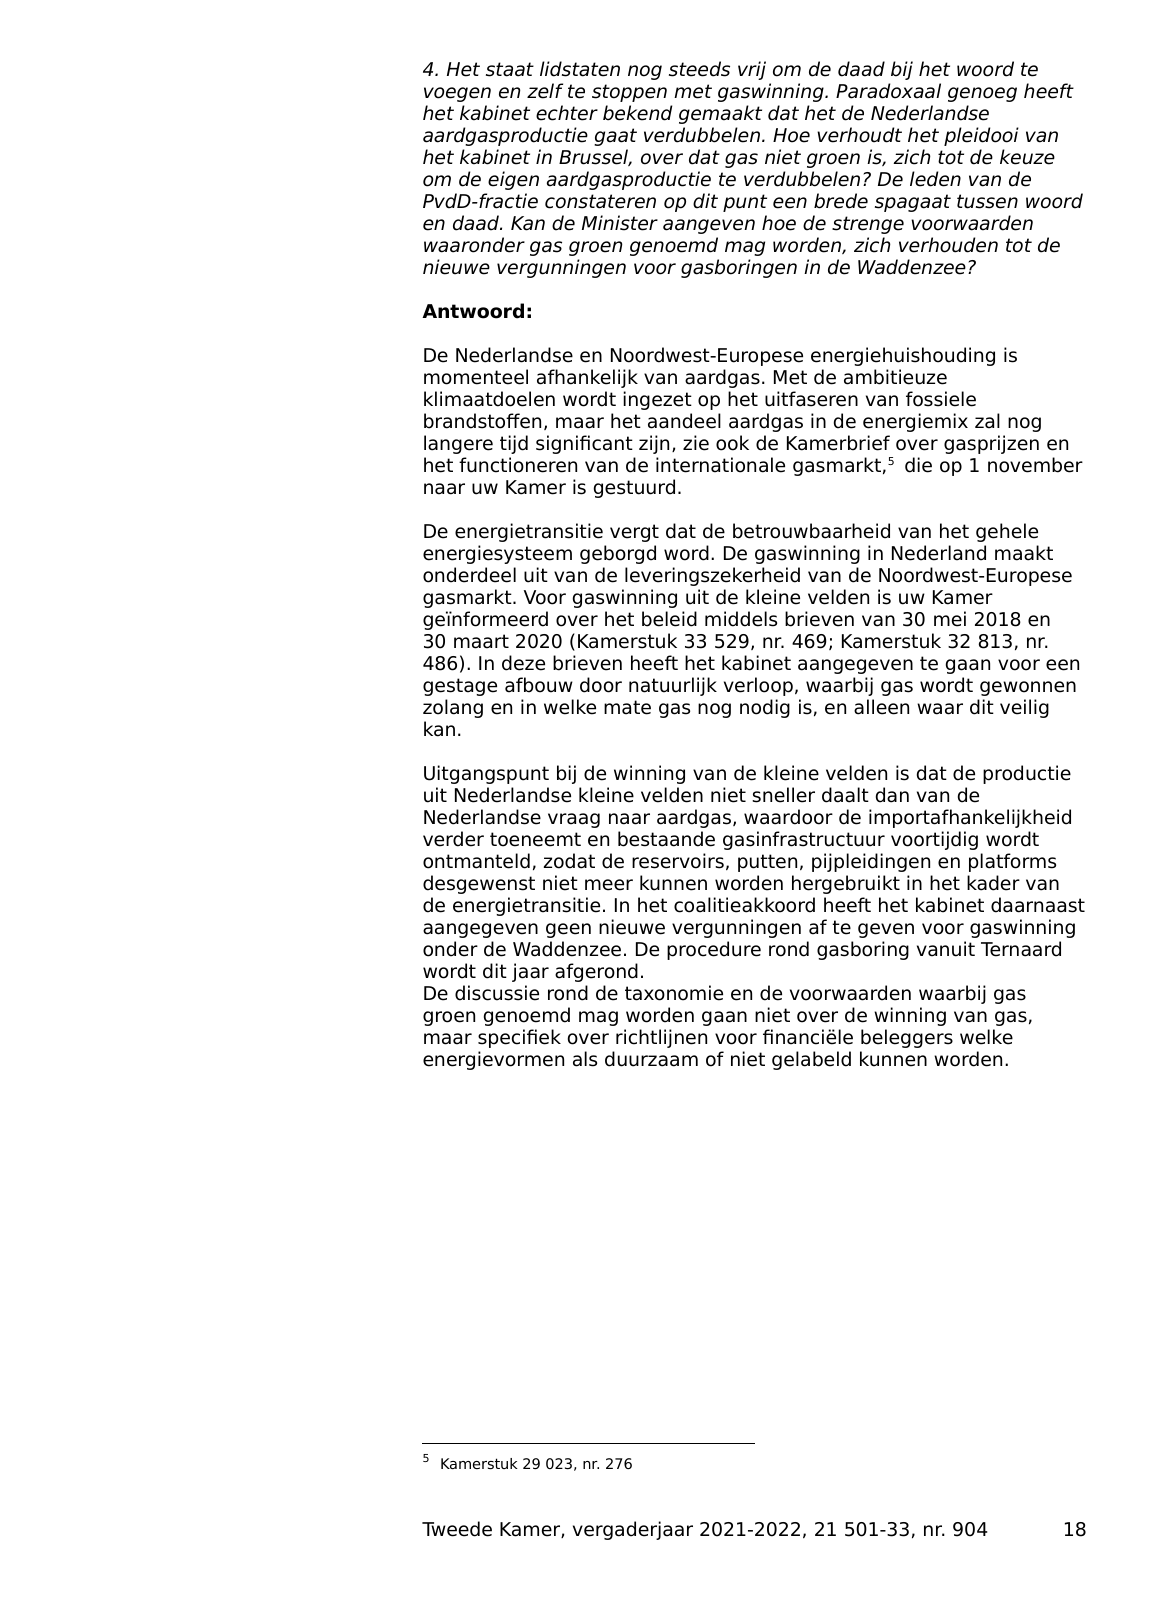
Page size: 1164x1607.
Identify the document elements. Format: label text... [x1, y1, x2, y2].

subtitle Antwoord: [422, 301, 1087, 323]
text De discussie rond de taxonomie en de voorwaarden waarbij gas groen genoemd mag worden gaan niet over de winning van gas, maar specifiek over richtlijnen voor financiële beleggers welke energievormen als duurzaam of niet gelabeld kunnen worden. [422, 983, 1087, 1071]
text De energietransitie vergt dat de betrouwbaarheid van het gehele energiesysteem geborgd word. De gaswinning in Nederland maakt onderdeel uit van de leveringszekerheid van de Noordwest-Europese gasmarkt. Voor gaswinning uit de kleine velden is uw Kamer geïnformeerd over het beleid middels brieven van 30 mei 2018 en 30 maart 2020 (Kamerstuk 33 529, nr. 469; Kamerstuk 32 813, nr. 486). In deze brieven heeft het kabinet aangegeven te gaan voor een gestage afbouw door natuurlijk verloop, waarbij gas wordt gewonnen zolang en in welke mate gas nog nodig is, en alleen waar dit veilig kan. [422, 521, 1087, 741]
text Uitgangspunt bij de winning van de kleine velden is dat de productie uit Nederlandse kleine velden niet sneller daalt dan van de Nederlandse vraag naar aardgas, waardoor de importafhankelijkheid verder toeneemt en bestaande gasinfrastructuur voortijdig wordt ontmanteld, zodat de reservoirs, putten, pijpleidingen en platforms desgewenst niet meer kunnen worden hergebruikt in het kader van de energietransitie. In het coalitieakkoord heeft het kabinet daarnaast aangegeven geen nieuwe vergunningen af te geven voor gaswinning onder de Waddenzee. De procedure rond gasboring vanuit Ternaard wordt dit jaar afgerond. [422, 763, 1087, 983]
subtitle 4. Het staat lidstaten nog steeds vrij om de daad bij het woord te voegen en zelf te stoppen met gaswinning. Paradoxaal genoeg heeft het kabinet echter bekend gemaakt dat het de Nederlandse aardgasproductie gaat verdubbelen. Hoe verhoudt het pleidooi van het kabinet in Brussel, over dat gas niet groen is, zich tot de keuze om de eigen aardgasproductie te verdubbelen? De leden van de PvdD-fractie constateren op dit punt een brede spagaat tussen woord en daad. Kan de Minister aangeven hoe de strenge voorwaarden waaronder gas groen genoemd mag worden, zich verhouden tot de nieuwe vergunningen voor gasboringen in de Waddenzee? [422, 59, 1087, 279]
text Kamerstuk 29 023, nr. 276 [422, 1452, 1087, 1474]
text De Nederlandse en Noordwest-Europese energiehuishouding is momenteel afhankelijk van aardgas. Met de ambitieuze klimaatdoelen wordt ingezet op het uitfaseren van fossiele brandstoffen, maar het aandeel aardgas in de energiemix zal nog langere tijd significant zijn, zie ook de Kamerbrief over gasprijzen en het functioneren van de internationale gasmarkt, die op 1 november naar uw Kamer is gestuurd. [422, 345, 1087, 499]
